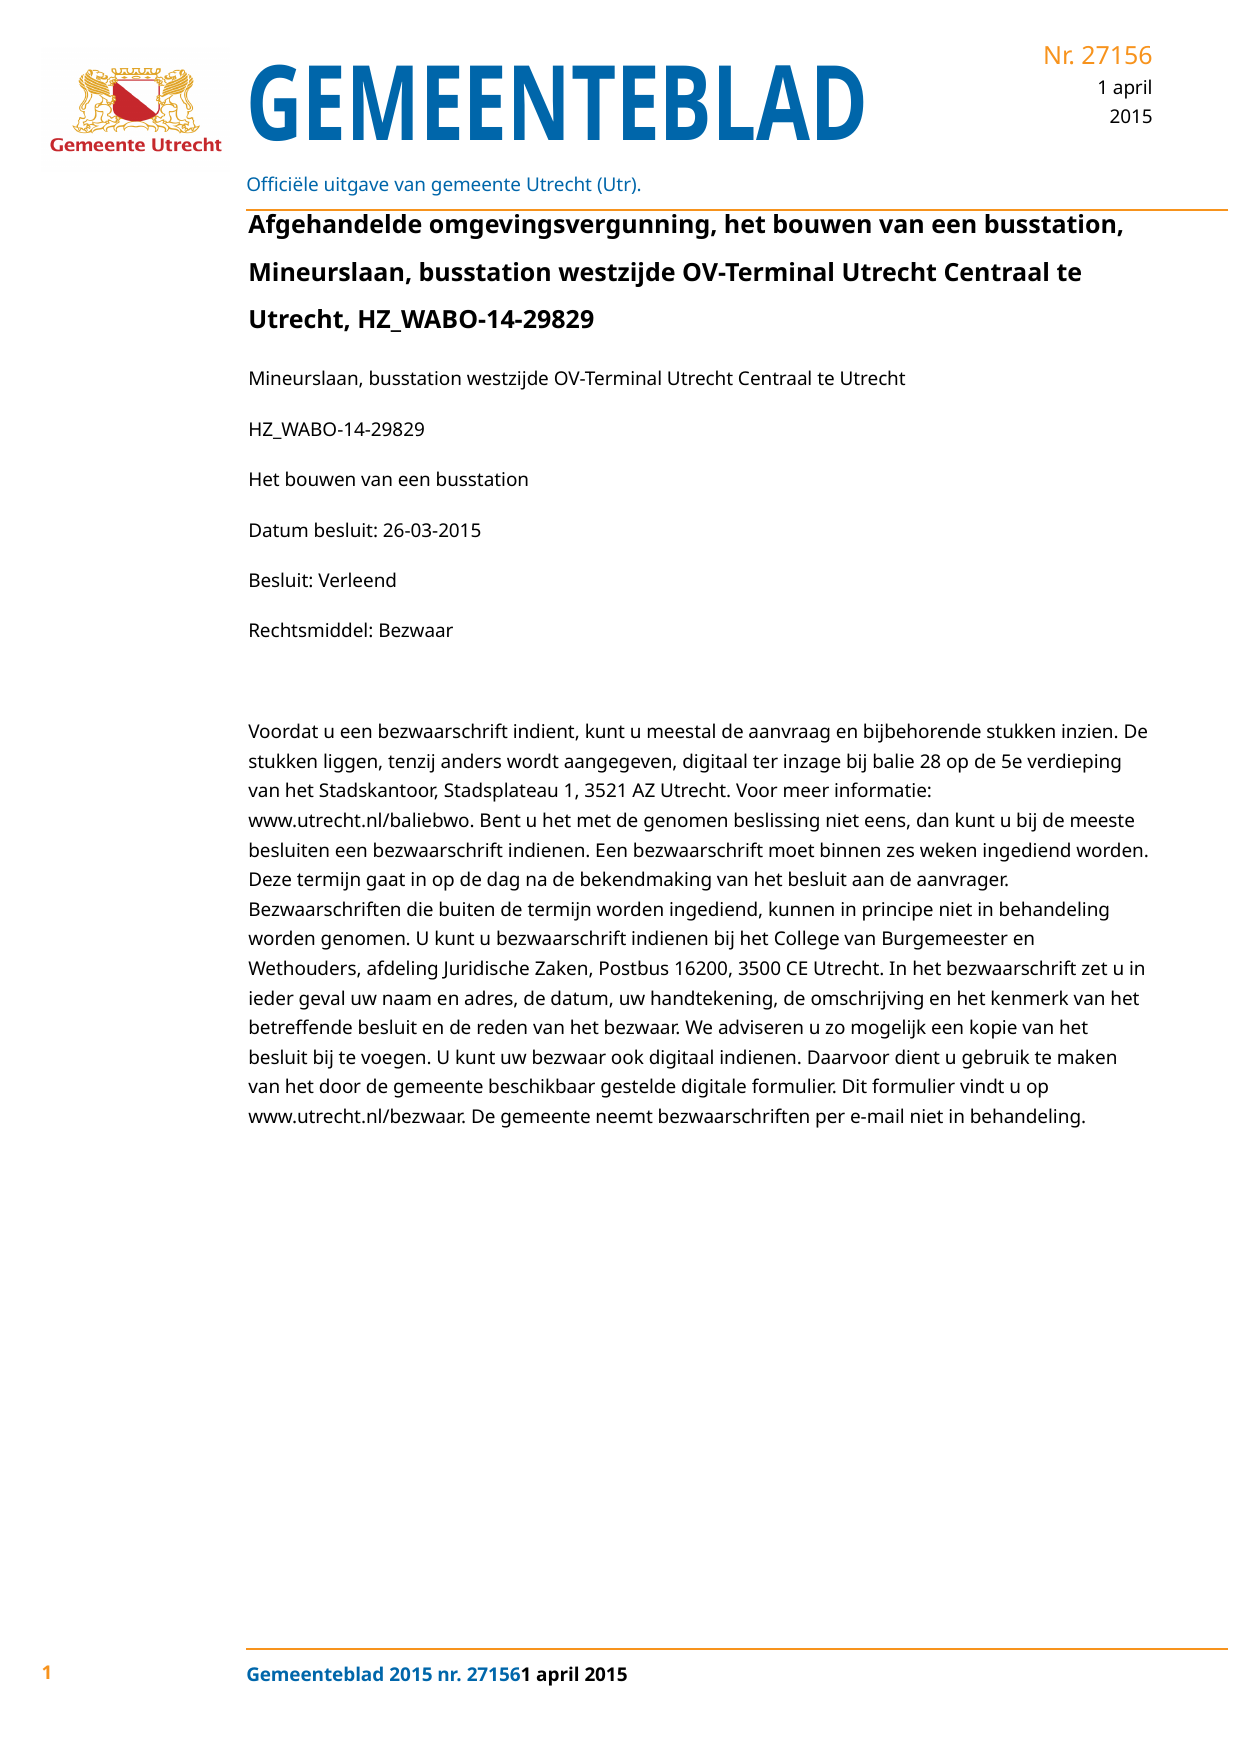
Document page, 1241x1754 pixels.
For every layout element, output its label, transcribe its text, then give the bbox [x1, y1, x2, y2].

picture [41, 47, 231, 172]
text Mineurslaan, busstation westzijde OV-Terminal Utrecht Centraal te Utrecht [248, 366, 1152, 391]
text Besluit: Verleend [248, 567, 1152, 593]
text Rechtsmiddel: Bezwaar [248, 618, 1152, 643]
text Voordat u een bezwaarschrift indient, kunt u meestal de aanvraag en bijbehorende stukken inzien. De stukken liggen, tenzij anders wordt aangegeven, digitaal ter inzage bij balie 28 op de 5e verdieping van het Stadskantoor, Stadsplateau 1, 3521 AZ Utrecht. Voor meer informatie: www.utrecht.nl/baliebwo. Bent u het met de genomen beslissing niet eens, dan kunt u bij de meeste besluiten een bezwaarschrift indienen. Een bezwaarschrift moet binnen zes weken ingediend worden. Deze termijn gaat in op de dag na de bekendmaking van het besluit aan de aanvrager. Bezwaarschriften die buiten de termijn worden ingediend, kunnen in principe niet in behandeling worden genomen. U kunt u bezwaarschrift indienen bij het College van Burgemeester en Wethouders, afdeling Juridische Zaken, Postbus 16200, 3500 CE Utrecht. In het bezwaarschrift zet u in ieder geval uw naam en adres, de datum, uw handtekening, de omschrijving en het kenmerk van het betreffende besluit en de reden van het bezwaar. We adviseren u zo mogelijk een kopie van het besluit bij te voegen. U kunt uw bezwaar ook digitaal indienen. Daarvoor dient u gebruik te maken van het door de gemeente beschikbaar gestelde digitale formulier. Dit formulier vindt u op www.utrecht.nl/bezwaar. De gemeente neemt bezwaarschriften per e-mail niet in behandeling. [248, 718, 1152, 1129]
text HZ_WABO-14-29829 [248, 416, 1152, 442]
text Afgehandelde omgevingsvergunning, het bouwen van een busstation, Mineurslaan, busstation westzijde OV-Terminal Utrecht Centraal te Utrecht, HZ_WABO-14-29829 [248, 211, 1152, 336]
text Datum besluit: 26-03-2015 [248, 517, 1152, 542]
text Het bouwen van een busstation [248, 466, 1152, 492]
